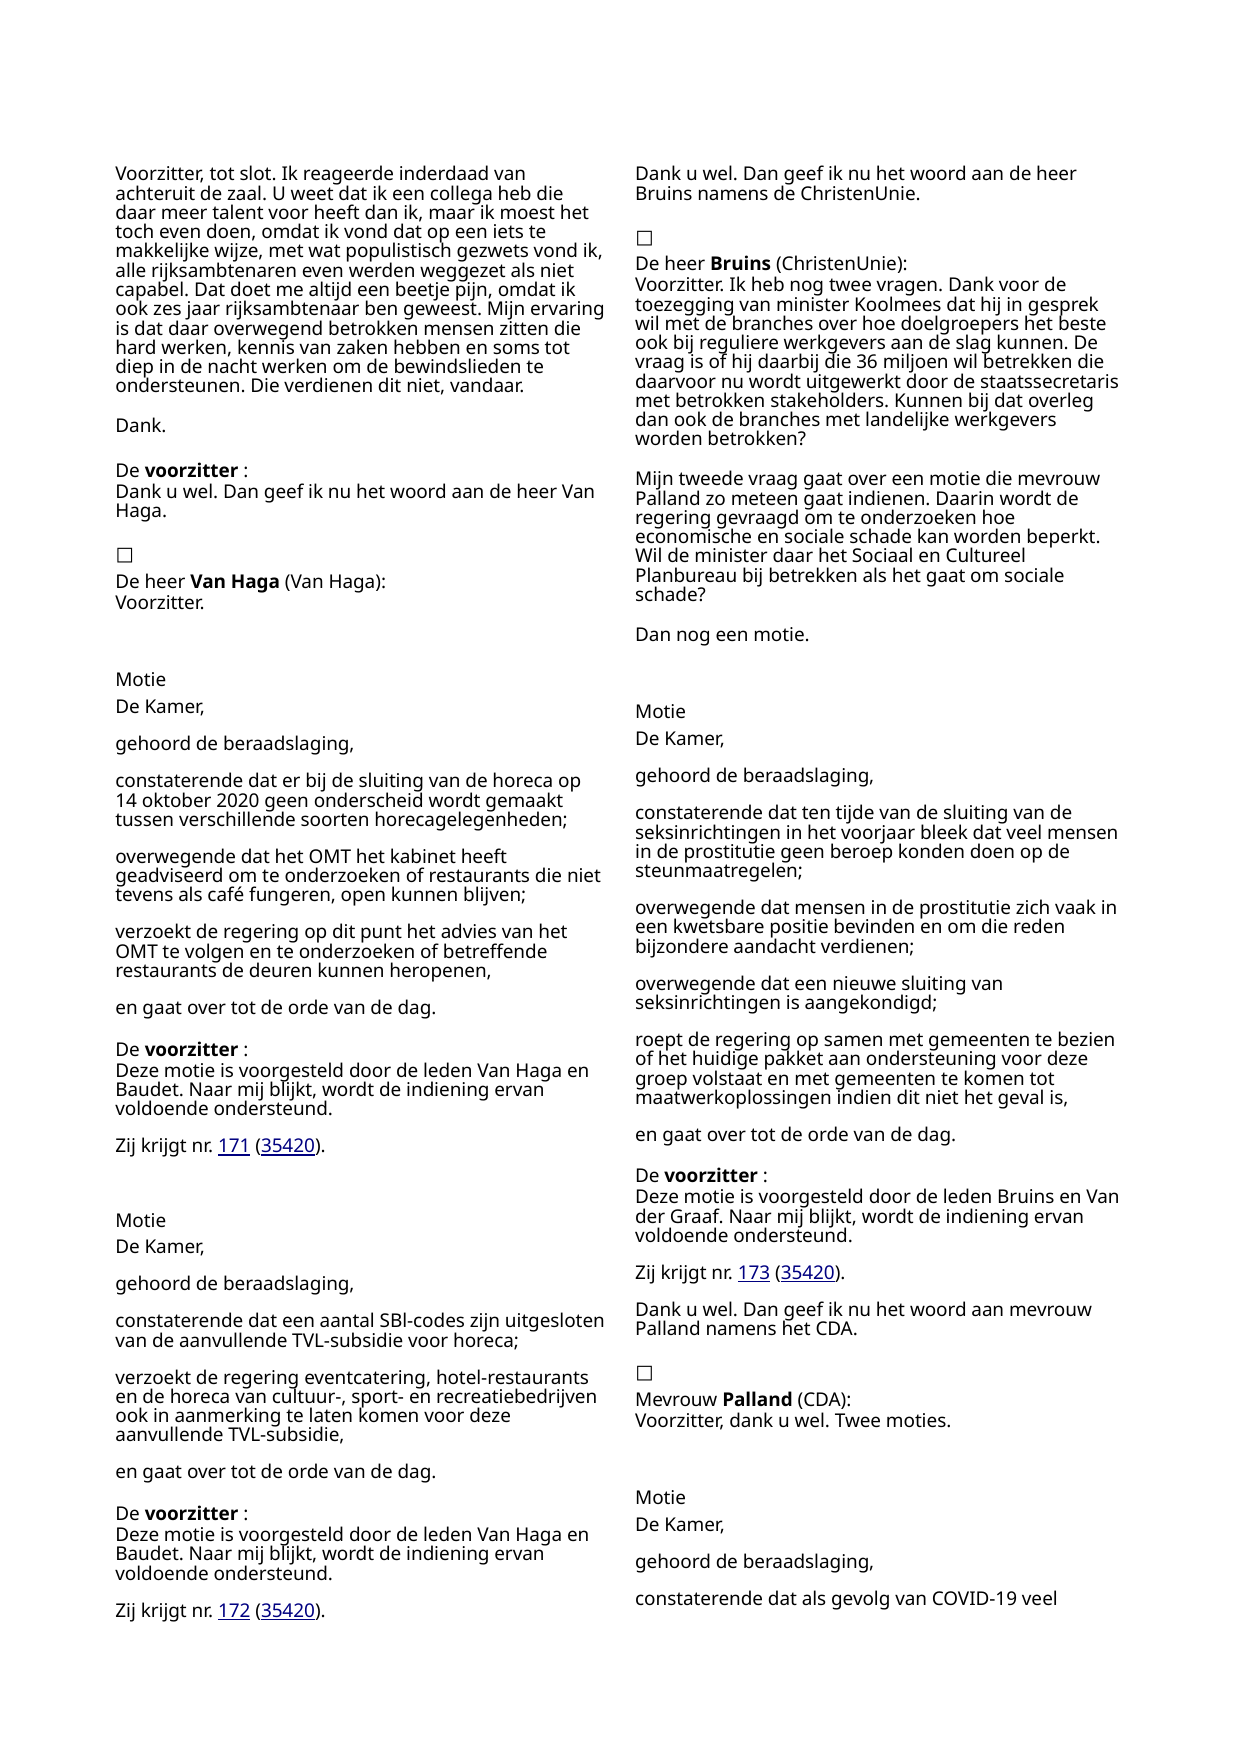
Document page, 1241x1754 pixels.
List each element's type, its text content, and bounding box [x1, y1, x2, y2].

text constaterende dat ten tijde van de sluiting van de seksinrichtingen in het voorjaar bleek dat veel mensen in de prostitutie geen beroep konden doen op de steunmaatregelen; [635, 804, 1125, 881]
text en gaat over tot de orde van de dag. [115, 1463, 605, 1483]
text Motie [115, 1207, 605, 1232]
text Motie [635, 699, 1125, 724]
text Mevrouw Palland (CDA): [635, 1386, 1125, 1412]
text gehoord de beraadslaging, [635, 767, 1125, 787]
text Zij krijgt nr. 171 (35420). [115, 1137, 605, 1156]
text gehoord de beraadslaging, [115, 1275, 605, 1295]
text De heer Bruins (ChristenUnie): [635, 251, 1125, 276]
text De Kamer, [635, 1516, 1125, 1536]
text constaterende dat als gevolg van COVID-19 veel [635, 1590, 1125, 1609]
text en gaat over tot de orde van de dag. [635, 1126, 1125, 1145]
text verzoekt de regering eventcatering, hotel-restaurants en de horeca van cultuur-, sport- en recreatiebedrijven ook in aanmerking te laten komen voor deze aanvullende TVL-subsidie, [115, 1369, 605, 1446]
text Mijn tweede vraag gaat over een motie die mevrouw Palland zo meteen gaat indienen. Daarin wordt de regering gevraagd om te onderzoeken hoe economische en sociale schade kan worden beperkt. Wil de minister daar het Sociaal en Cultureel Planbureau bij betrekken als het gaat om sociale schade? [635, 470, 1125, 605]
text De Kamer, [115, 1238, 605, 1258]
text overwegende dat het OMT het kabinet heeft geadviseerd om te onderzoeken of restaurants die niet tevens als café fungeren, open kunnen blijven; [115, 848, 605, 906]
text Deze motie is voorgesteld door de leden Bruins en Van der Graaf. Naar mij blijkt, wordt de indiening ervan voldoende ondersteund. [635, 1188, 1125, 1246]
text Motie [635, 1484, 1125, 1510]
text ⬜ [635, 1360, 1125, 1386]
text en gaat over tot de orde van de dag. [115, 999, 605, 1018]
text overwegende dat een nieuwe sluiting van seksinrichtingen is aangekondigd; [635, 975, 1125, 1013]
text Voorzitter, tot slot. Ik reageerde inderdaad van achteruit de zaal. U weet dat ik een collega heb die daar meer talent voor heeft dan ik, maar ik moest het toch even doen, omdat ik vond dat op een iets te makkelijke wijze, met wat populistisch gezwets vond ik, alle rijksambtenaren even werden weggezet als niet capabel. Dat doet me altijd een beetje pijn, omdat ik ook zes jaar rijksambtenaar ben geweest. Mijn ervaring is dat daar overwegend betrokken mensen zitten die hard werken, kennis van zaken hebben en soms tot diep in de nacht werken om de bewindslieden te ondersteunen. Die verdienen dit niet, vandaar. [115, 165, 605, 397]
text roept de regering op samen met gemeenten te bezien of het huidige pakket aan ondersteuning voor deze groep volstaat en met gemeenten te komen tot maatwerkoplossingen indien dit niet het geval is, [635, 1031, 1125, 1108]
text De voorzitter : [115, 1036, 605, 1062]
text Zij krijgt nr. 172 (35420). [115, 1602, 605, 1621]
text gehoord de beraadslaging, [635, 1553, 1125, 1572]
text verzoekt de regering op dit punt het advies van het OMT te volgen en te onderzoeken of betreffende restaurants de deuren kunnen heropenen, [115, 923, 605, 981]
text De heer Van Haga (Van Haga): [115, 568, 605, 594]
text Motie [115, 667, 605, 692]
text Dank u wel. Dan geef ik nu het woord aan de heer Van Haga. [115, 483, 605, 522]
text De Kamer, [635, 730, 1125, 750]
text overwegende dat mensen in de prostitutie zich vaak in een kwetsbare positie bevinden en om die reden bijzondere aandacht verdienen; [635, 899, 1125, 957]
text Dan nog een motie. [635, 626, 1125, 645]
text Voorzitter. [115, 594, 605, 613]
text constaterende dat er bij de sluiting van de horeca op 14 oktober 2020 geen onderscheid wordt gemaakt tussen verschillende soorten horecagelegenheden; [115, 772, 605, 830]
text Voorzitter, dank u wel. Twee moties. [635, 1412, 1125, 1431]
text De voorzitter : [115, 457, 605, 483]
text Dank u wel. Dan geef ik nu het woord aan mevrouw Palland namens het CDA. [635, 1301, 1125, 1339]
text ⬜ [635, 225, 1125, 251]
text gehoord de beraadslaging, [115, 735, 605, 754]
text De Kamer, [115, 698, 605, 718]
text Dank u wel. Dan geef ik nu het woord aan de heer Bruins namens de ChristenUnie. [635, 165, 1125, 204]
text Zij krijgt nr. 173 (35420). [635, 1264, 1125, 1283]
text ⬜ [115, 542, 605, 568]
text De voorzitter : [115, 1500, 605, 1526]
text Voorzitter. Ik heb nog twee vragen. Dank voor de toezegging van minister Koolmees dat hij in gesprek wil met de branches over hoe doelgroepers het beste ook bij reguliere werkgevers aan de slag kunnen. De vraag is of hij daarbij die 36 miljoen wil betrekken die daarvoor nu wordt uitgewerkt door de staatssecretaris met betrokken stakeholders. Kunnen bij dat overleg dan ook de branches met landelijke werkgevers worden betrokken? [635, 276, 1125, 450]
text Deze motie is voorgesteld door de leden Van Haga en Baudet. Naar mij blijkt, wordt de indiening ervan voldoende ondersteund. [115, 1062, 605, 1119]
text De voorzitter : [635, 1163, 1125, 1188]
text Deze motie is voorgesteld door de leden Van Haga en Baudet. Naar mij blijkt, wordt de indiening ervan voldoende ondersteund. [115, 1526, 605, 1584]
text constaterende dat een aantal SBl-codes zijn uitgesloten van de aanvullende TVL-subsidie voor horeca; [115, 1312, 605, 1351]
text Dank. [115, 417, 605, 437]
